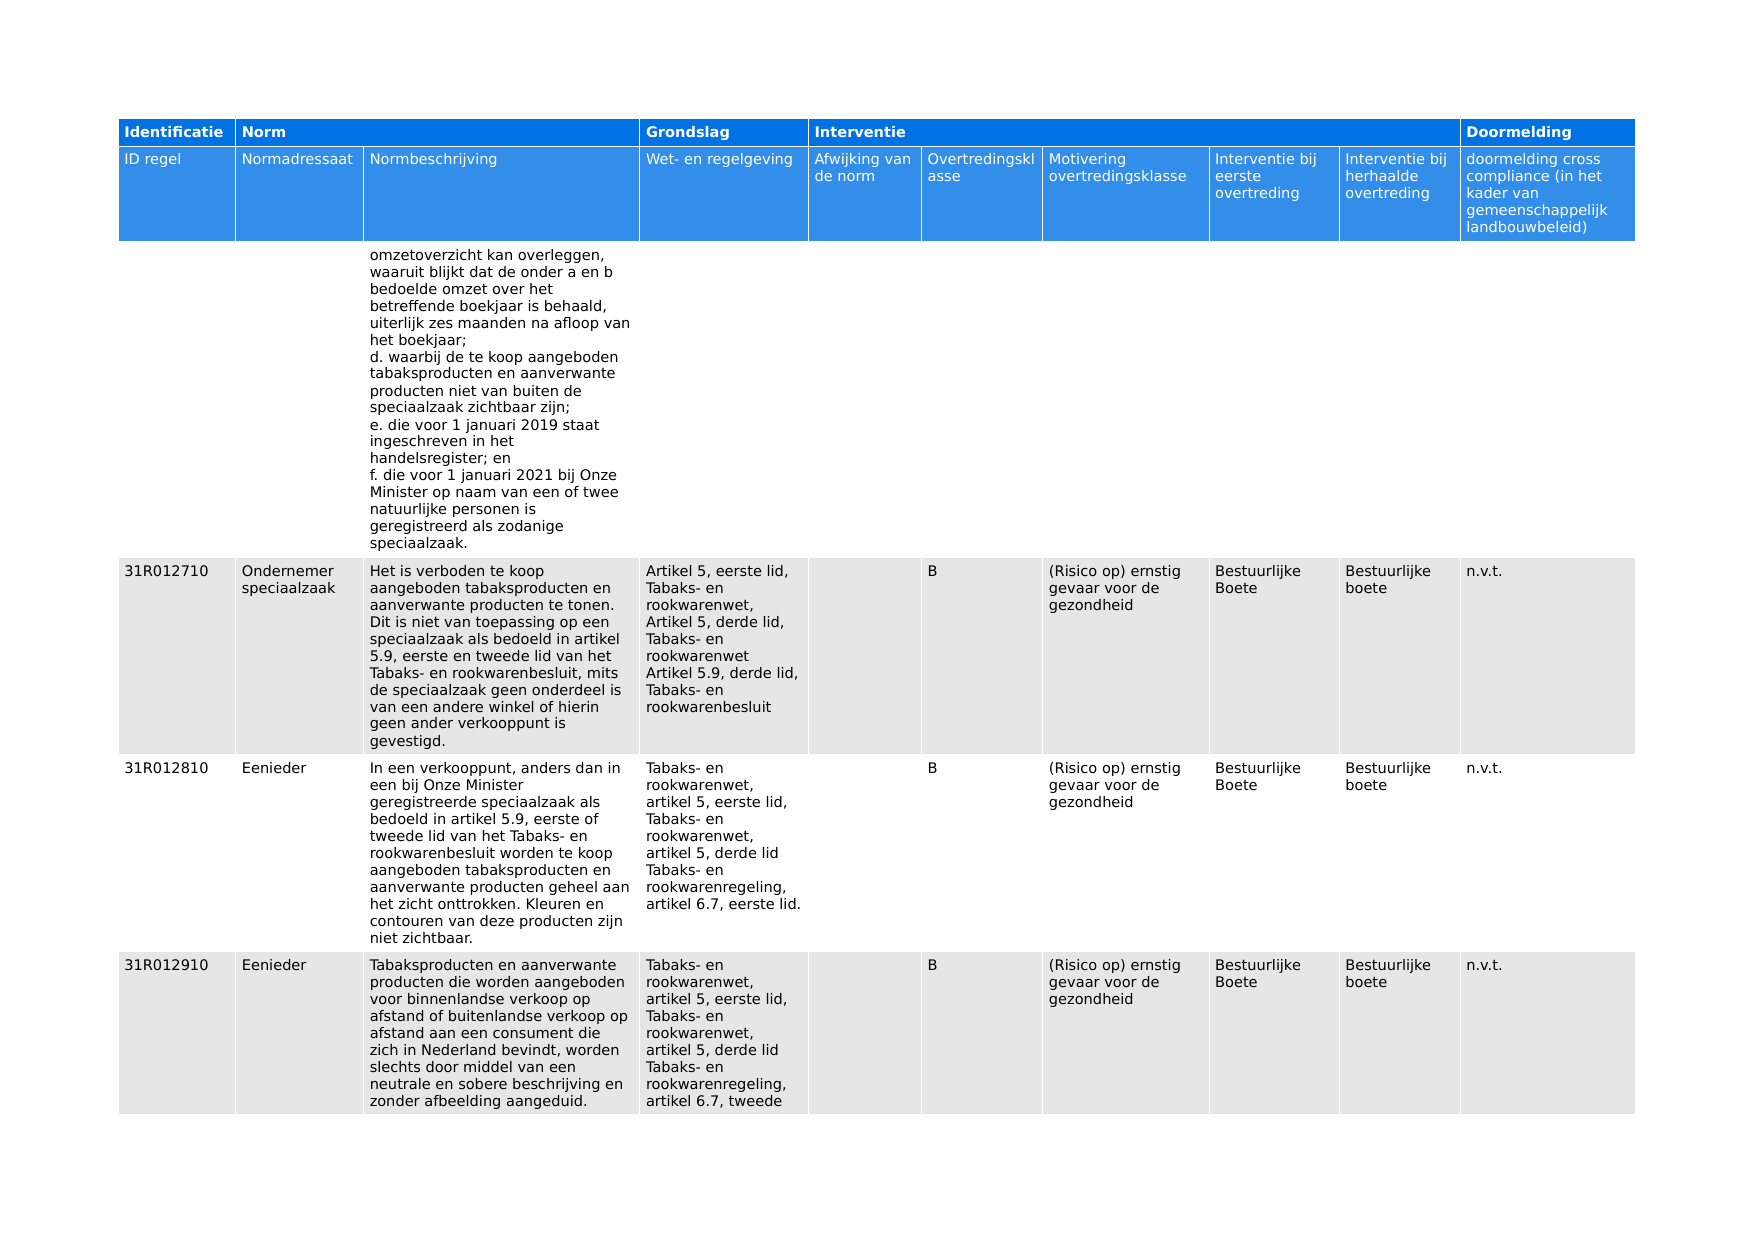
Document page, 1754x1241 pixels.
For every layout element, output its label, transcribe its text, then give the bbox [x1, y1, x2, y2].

table_cell [922, 242, 1042, 557]
table_cell [1210, 242, 1339, 557]
table_cell (Risico op) ernstig gevaar voor de gezondheid [1043, 755, 1209, 951]
table_cell Interventie bij herhaalde overtreding [1340, 147, 1460, 241]
table_header Grondslag [640, 119, 808, 146]
table_cell Motivering overtredingsklasse [1043, 147, 1209, 241]
table_cell [640, 242, 808, 557]
table_cell Eenieder [236, 755, 363, 951]
table_cell B [922, 952, 1042, 1114]
table_cell 31R012810 [119, 755, 235, 951]
table_cell Tabaks- en rookwarenwet, artikel 5, eerste lid, Tabaks- en rookwarenwet, artikel 5, derde lid Tabaks- en rookwarenregeling, artikel 6.7, tweede [640, 952, 808, 1114]
table_cell n.v.t. [1461, 755, 1635, 951]
table_cell Tabaks- en rookwarenwet, artikel 5, eerste lid, Tabaks- en rookwarenwet, artikel 5, derde lid Tabaks- en rookwarenregeling, artikel 6.7, eerste lid. [640, 755, 808, 951]
table_cell Het is verboden te koop aangeboden tabaksproducten en aanverwante producten te tonen. Dit is niet van toepassing op een speciaalzaak als bedoeld in artikel 5.9, eerste en tweede lid van het Tabaks- en rookwarenbesluit, mits de speciaalzaak geen onderdeel is van een andere winkel of hierin geen ander verkooppunt is gevestigd. [364, 558, 639, 754]
table_cell (Risico op) ernstig gevaar voor de gezondheid [1043, 952, 1209, 1114]
table_cell Artikel 5, eerste lid, Tabaks- en rookwarenwet, Artikel 5, derde lid, Tabaks- en rookwarenwet Artikel 5.9, derde lid, Tabaks- en rookwarenbesluit [640, 558, 808, 754]
table_cell 31R012710 [119, 558, 235, 754]
table_cell Bestuurlijke boete [1340, 755, 1460, 951]
table_cell In een verkooppunt, anders dan in een bij Onze Minister geregistreerde speciaalzaak als bedoeld in artikel 5.9, eerste of tweede lid van het Tabaks- en rookwarenbesluit worden te koop aangeboden tabaksproducten en aanverwante producten geheel aan het zicht onttrokken. Kleuren en contouren van deze producten zijn niet zichtbaar. [364, 755, 639, 951]
table_cell [1461, 242, 1635, 557]
table_cell Afwijking van de norm [809, 147, 921, 241]
table_cell [236, 242, 363, 557]
table_cell Bestuurlijke Boete [1210, 755, 1339, 951]
table_cell Bestuurlijke boete [1340, 952, 1460, 1114]
table_cell Bestuurlijke Boete [1210, 558, 1339, 754]
table_cell 31R012910 [119, 952, 235, 1114]
table_header Norm [236, 119, 639, 146]
table_header Doormelding [1461, 119, 1635, 146]
table_cell [809, 558, 921, 754]
table_cell Bestuurlijke Boete [1210, 952, 1339, 1114]
table_cell [809, 242, 921, 557]
table_cell n.v.t. [1461, 952, 1635, 1114]
table_cell Overtredingsklasse [922, 147, 1042, 241]
table_cell [809, 952, 921, 1114]
table_cell Wet- en regelgeving [640, 147, 808, 241]
table_cell Interventie bij eerste overtreding [1210, 147, 1339, 241]
table_cell n.v.t. [1461, 558, 1635, 754]
table_cell [119, 242, 235, 557]
table_cell Normadressaat [236, 147, 363, 241]
table_cell Eenieder [236, 952, 363, 1114]
table_header Identificatie [119, 119, 235, 146]
table_cell [809, 755, 921, 951]
table_cell Bestuurlijke boete [1340, 558, 1460, 754]
table_cell Ondernemer speciaalzaak [236, 558, 363, 754]
table_cell [1043, 242, 1209, 557]
table_cell doormelding cross compliance (in het kader van gemeenschappelijk landbouwbeleid) [1461, 147, 1635, 241]
table_cell B [922, 755, 1042, 951]
table_cell ID regel [119, 147, 235, 241]
table_cell omzetoverzicht kan overleggen, waaruit blijkt dat de onder a en b bedoelde omzet over het betreffende boekjaar is behaald, uiterlijk zes maanden na afloop van het boekjaar; d. waarbij de te koop aangeboden tabaksproducten en aanverwante producten niet van buiten de speciaalzaak zichtbaar zijn; e. die voor 1 januari 2019 staat ingeschreven in het handelsregister; en f. die voor 1 januari 2021 bij Onze Minister op naam van een of twee natuurlijke personen is geregistreerd als zodanige speciaalzaak. [364, 242, 639, 557]
table_cell [1340, 242, 1460, 557]
table_cell Normbeschrijving [364, 147, 639, 241]
table_cell Tabaksproducten en aanverwante producten die worden aangeboden voor binnenlandse verkoop op afstand of buitenlandse verkoop op afstand aan een consument die zich in Nederland bevindt, worden slechts door middel van een neutrale en sobere beschrijving en zonder afbeelding aangeduid. [364, 952, 639, 1114]
table_cell B [922, 558, 1042, 754]
table_cell (Risico op) ernstig gevaar voor de gezondheid [1043, 558, 1209, 754]
table_header Interventie [809, 119, 1460, 146]
